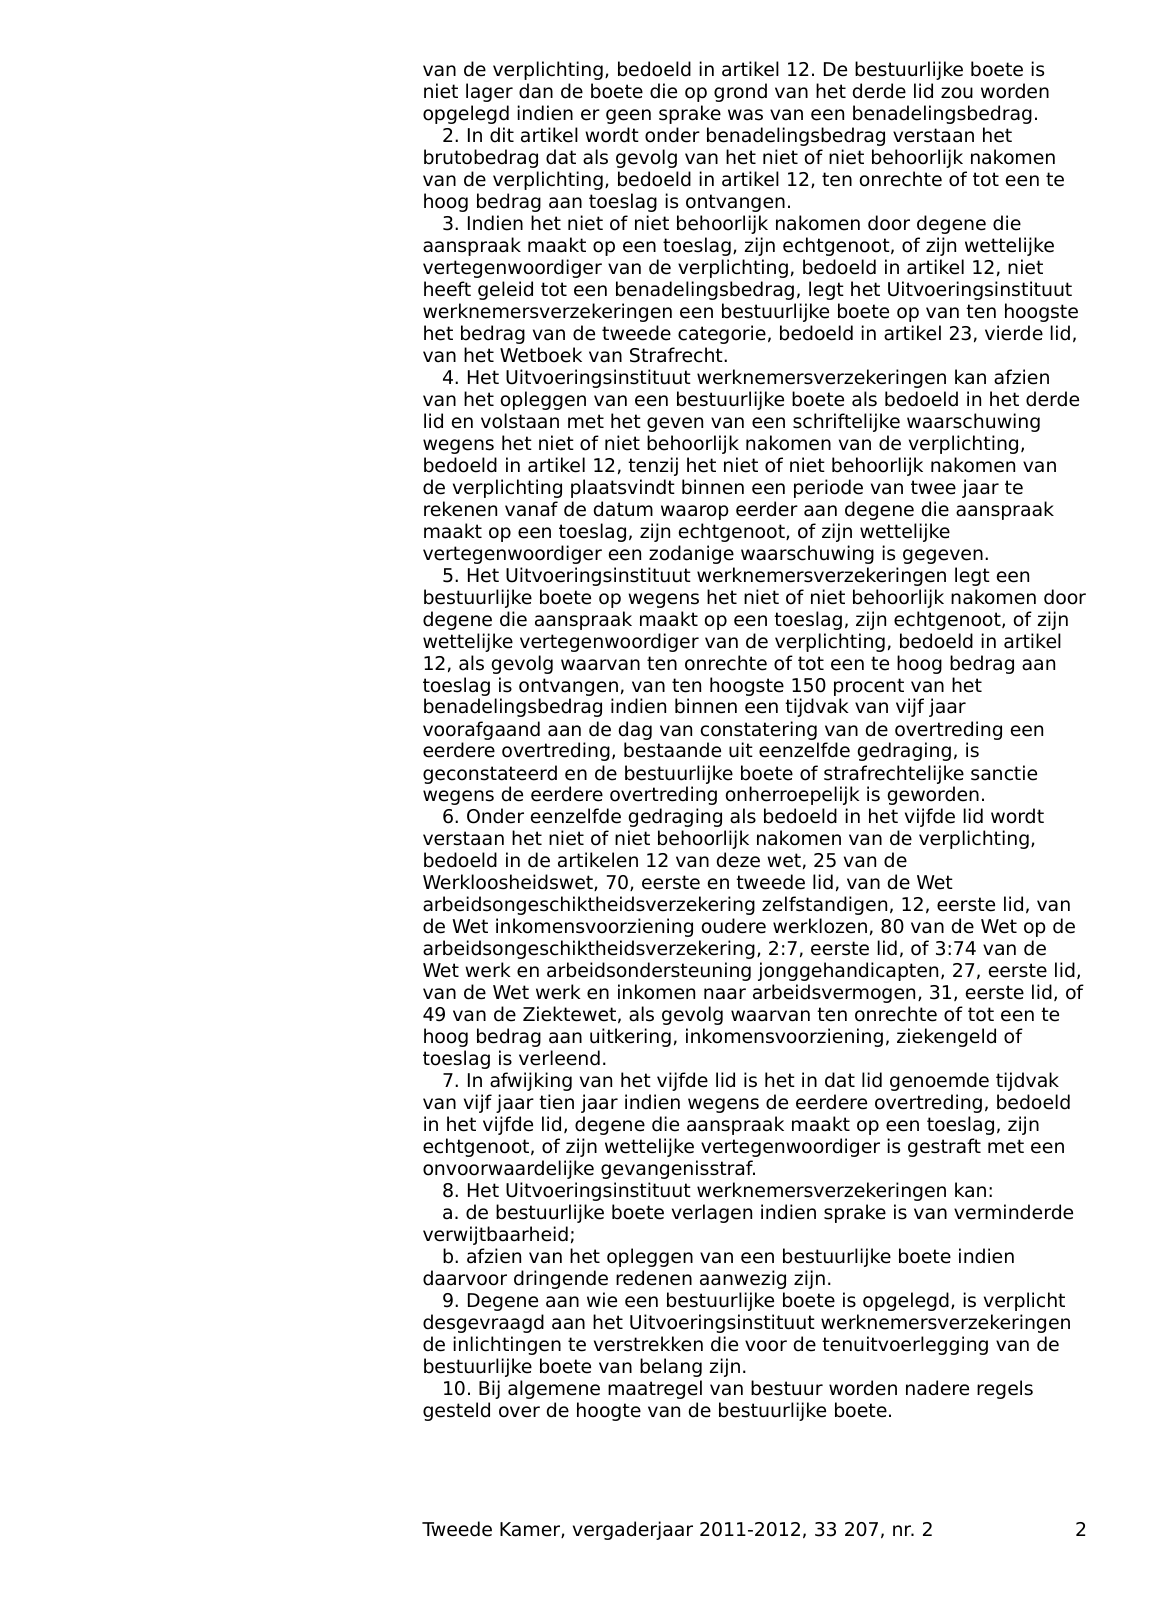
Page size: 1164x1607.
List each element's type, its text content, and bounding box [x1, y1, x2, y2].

text a. de bestuurlijke boete verlagen indien sprake is van verminderde verwijtbaarheid; [422, 1202, 1087, 1246]
text 10. Bij algemene maatregel van bestuur worden nadere regels gesteld over de hoogte van de bestuurlijke boete. [422, 1378, 1087, 1422]
text 3. Indien het niet of niet behoorlijk nakomen door degene die aanspraak maakt op een toeslag, zijn echtgenoot, of zijn wettelijke vertegenwoordiger van de verplichting, bedoeld in artikel 12, niet heeft geleid tot een benadelingsbedrag, legt het Uitvoeringsinstituut werknemersverzekeringen een bestuurlijke boete op van ten hoogste het bedrag van de tweede categorie, bedoeld in artikel 23, vierde lid, van het Wetboek van Strafrecht. [422, 213, 1087, 367]
text van de verplichting, bedoeld in artikel 12. De bestuurlijke boete is niet lager dan de boete die op grond van het derde lid zou worden opgelegd indien er geen sprake was van een benadelingsbedrag. [422, 59, 1087, 125]
text 7. In afwijking van het vijfde lid is het in dat lid genoemde tijdvak van vijf jaar tien jaar indien wegens de eerdere overtreding, bedoeld in het vijfde lid, degene die aanspraak maakt op een toeslag, zijn echtgenoot, of zijn wettelijke vertegenwoordiger is gestraft met een onvoorwaardelijke gevangenisstraf. [422, 1070, 1087, 1180]
text 2. In dit artikel wordt onder benadelingsbedrag verstaan het brutobedrag dat als gevolg van het niet of niet behoorlijk nakomen van de verplichting, bedoeld in artikel 12, ten onrechte of tot een te hoog bedrag aan toeslag is ontvangen. [422, 125, 1087, 213]
text b. afzien van het opleggen van een bestuurlijke boete indien daarvoor dringende redenen aanwezig zijn. [422, 1246, 1087, 1290]
text 5. Het Uitvoeringsinstituut werknemersverzekeringen legt een bestuurlijke boete op wegens het niet of niet behoorlijk nakomen door degene die aanspraak maakt op een toeslag, zijn echtgenoot, of zijn wettelijke vertegenwoordiger van de verplichting, bedoeld in artikel 12, als gevolg waarvan ten onrechte of tot een te hoog bedrag aan toeslag is ontvangen, van ten hoogste 150 procent van het benadelingsbedrag indien binnen een tijdvak van vijf jaar voorafgaand aan de dag van constatering van de overtreding een eerdere overtreding, bestaande uit eenzelfde gedraging, is geconstateerd en de bestuurlijke boete of strafrechtelijke sanctie wegens de eerdere overtreding onherroepelijk is geworden. [422, 564, 1087, 806]
text 8. Het Uitvoeringsinstituut werknemersverzekeringen kan: [422, 1180, 1087, 1202]
text 4. Het Uitvoeringsinstituut werknemersverzekeringen kan afzien van het opleggen van een bestuurlijke boete als bedoeld in het derde lid en volstaan met het geven van een schriftelijke waarschuwing wegens het niet of niet behoorlijk nakomen van de verplichting, bedoeld in artikel 12, tenzij het niet of niet behoorlijk nakomen van de verplichting plaatsvindt binnen een periode van twee jaar te rekenen vanaf de datum waarop eerder aan degene die aanspraak maakt op een toeslag, zijn echtgenoot, of zijn wettelijke vertegenwoordiger een zodanige waarschuwing is gegeven. [422, 367, 1087, 564]
text 6. Onder eenzelfde gedraging als bedoeld in het vijfde lid wordt verstaan het niet of niet behoorlijk nakomen van de verplichting, bedoeld in de artikelen 12 van deze wet, 25 van de Werkloosheidswet, 70, eerste en tweede lid, van de Wet arbeidsongeschiktheidsverzekering zelfstandigen, 12, eerste lid, van de Wet inkomensvoorziening oudere werklozen, 80 van de Wet op de arbeidsongeschiktheidsverzekering, 2:7, eerste lid, of 3:74 van de Wet werk en arbeidsondersteuning jonggehandicapten, 27, eerste lid, van de Wet werk en inkomen naar arbeidsvermogen, 31, eerste lid, of 49 van de Ziektewet, als gevolg waarvan ten onrechte of tot een te hoog bedrag aan uitkering, inkomensvoorziening, ziekengeld of toeslag is verleend. [422, 806, 1087, 1070]
text 9. Degene aan wie een bestuurlijke boete is opgelegd, is verplicht desgevraagd aan het Uitvoeringsinstituut werknemersverzekeringen de inlichtingen te verstrekken die voor de tenuitvoerlegging van de bestuurlijke boete van belang zijn. [422, 1290, 1087, 1378]
